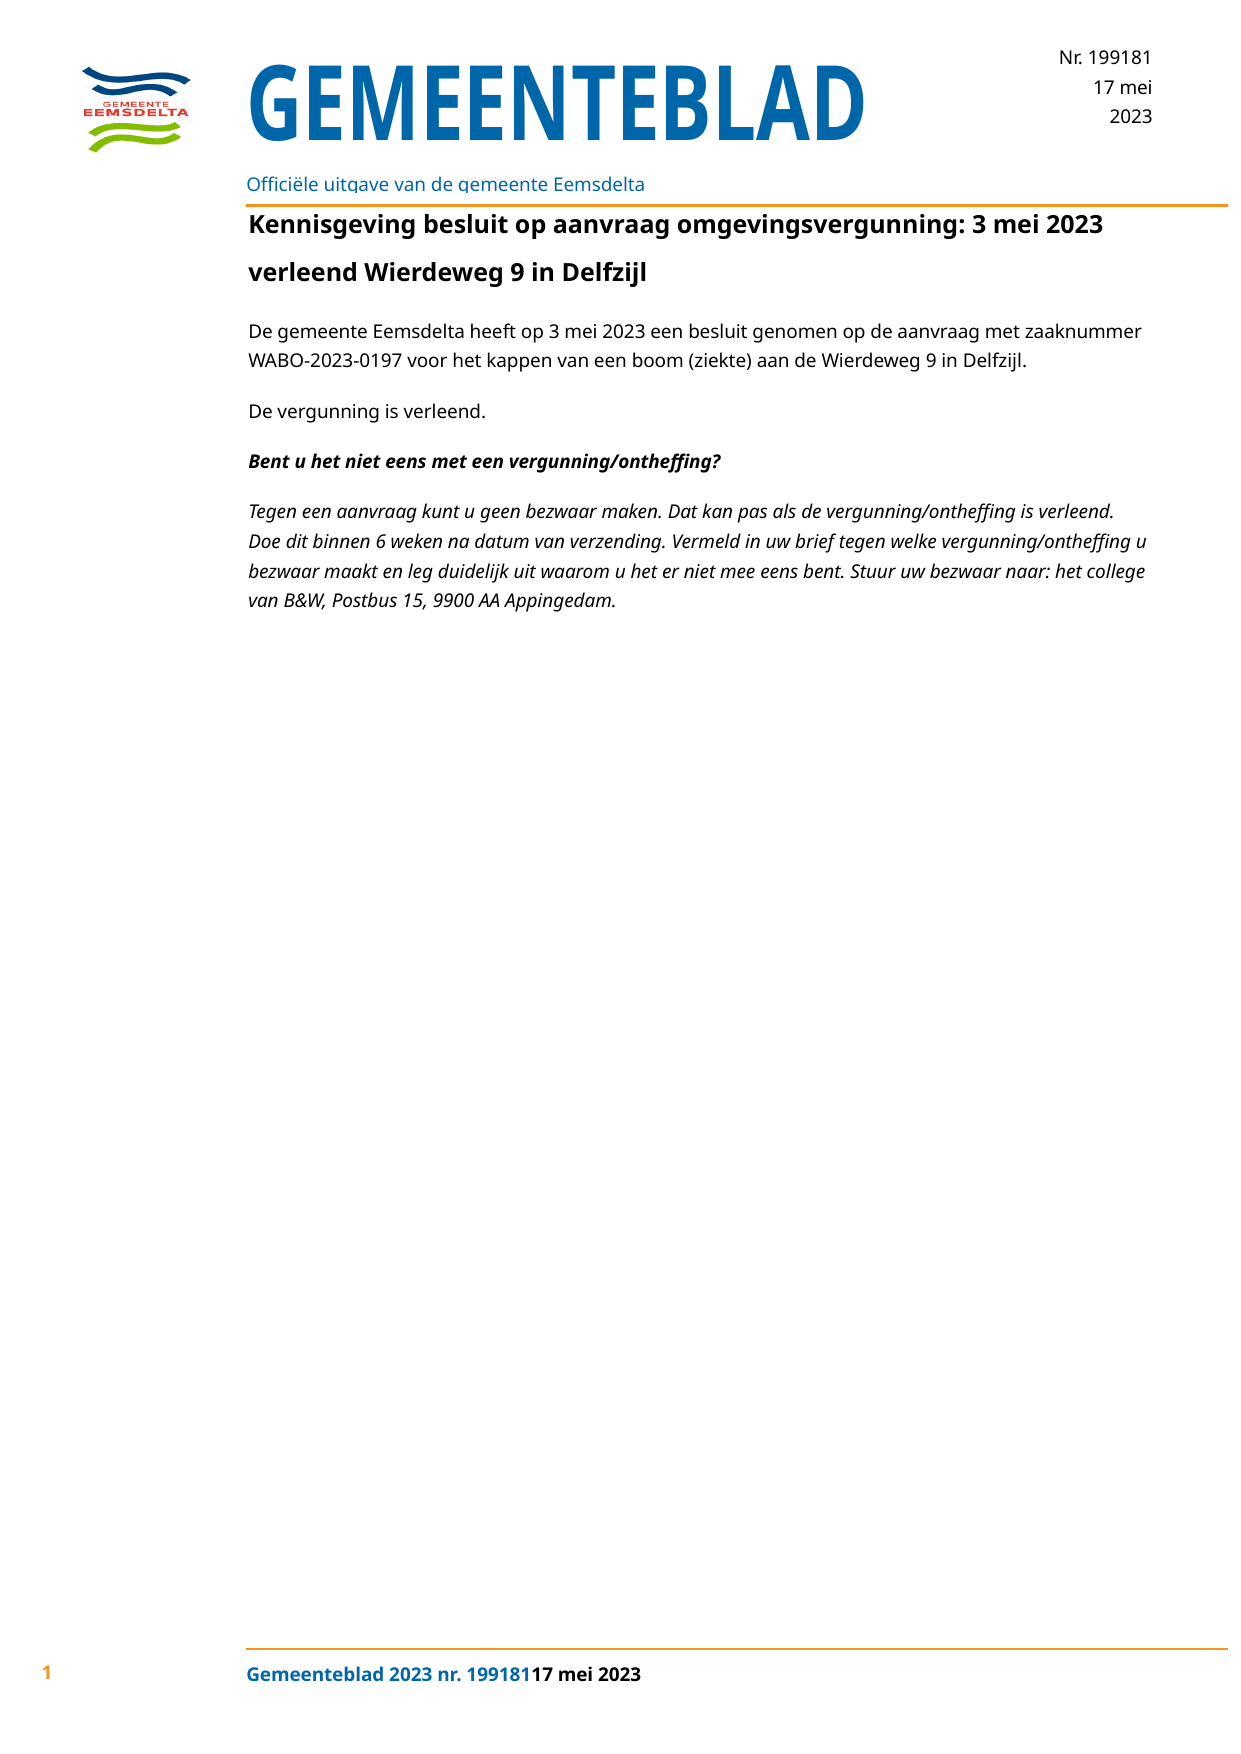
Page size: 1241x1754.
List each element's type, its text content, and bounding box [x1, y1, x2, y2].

text De vergunning is verleend. [248, 398, 1152, 424]
text De gemeente Eemsdelta heeft op 3 mei 2023 een besluit genomen op de aanvraag met zaaknummer WABO-2023-0197 voor het kappen van een boom (ziekte) aan de Wierdeweg 9 in Delfzijl. [248, 318, 1152, 373]
text Bent u het niet eens met een vergunning/ontheffing? [248, 448, 1152, 474]
picture [41, 47, 231, 172]
text Kennisgeving besluit op aanvraag omgevingsvergunning: 3 mei 2023 verleend Wierdeweg 9 in Delfzijl [248, 207, 1152, 288]
text Tegen een aanvraag kunt u geen bezwaar maken. Dat kan pas als de vergunning/ontheffing is verleend. Doe dit binnen 6 weken na datum van verzending. Vermeld in uw brief tegen welke vergunning/ontheffing u bezwaar maakt en leg duidelijk uit waarom u het er niet mee eens bent. Stuur uw bezwaar naar: het college van B&W, Postbus 15, 9900 AA Appingedam. [248, 499, 1152, 613]
